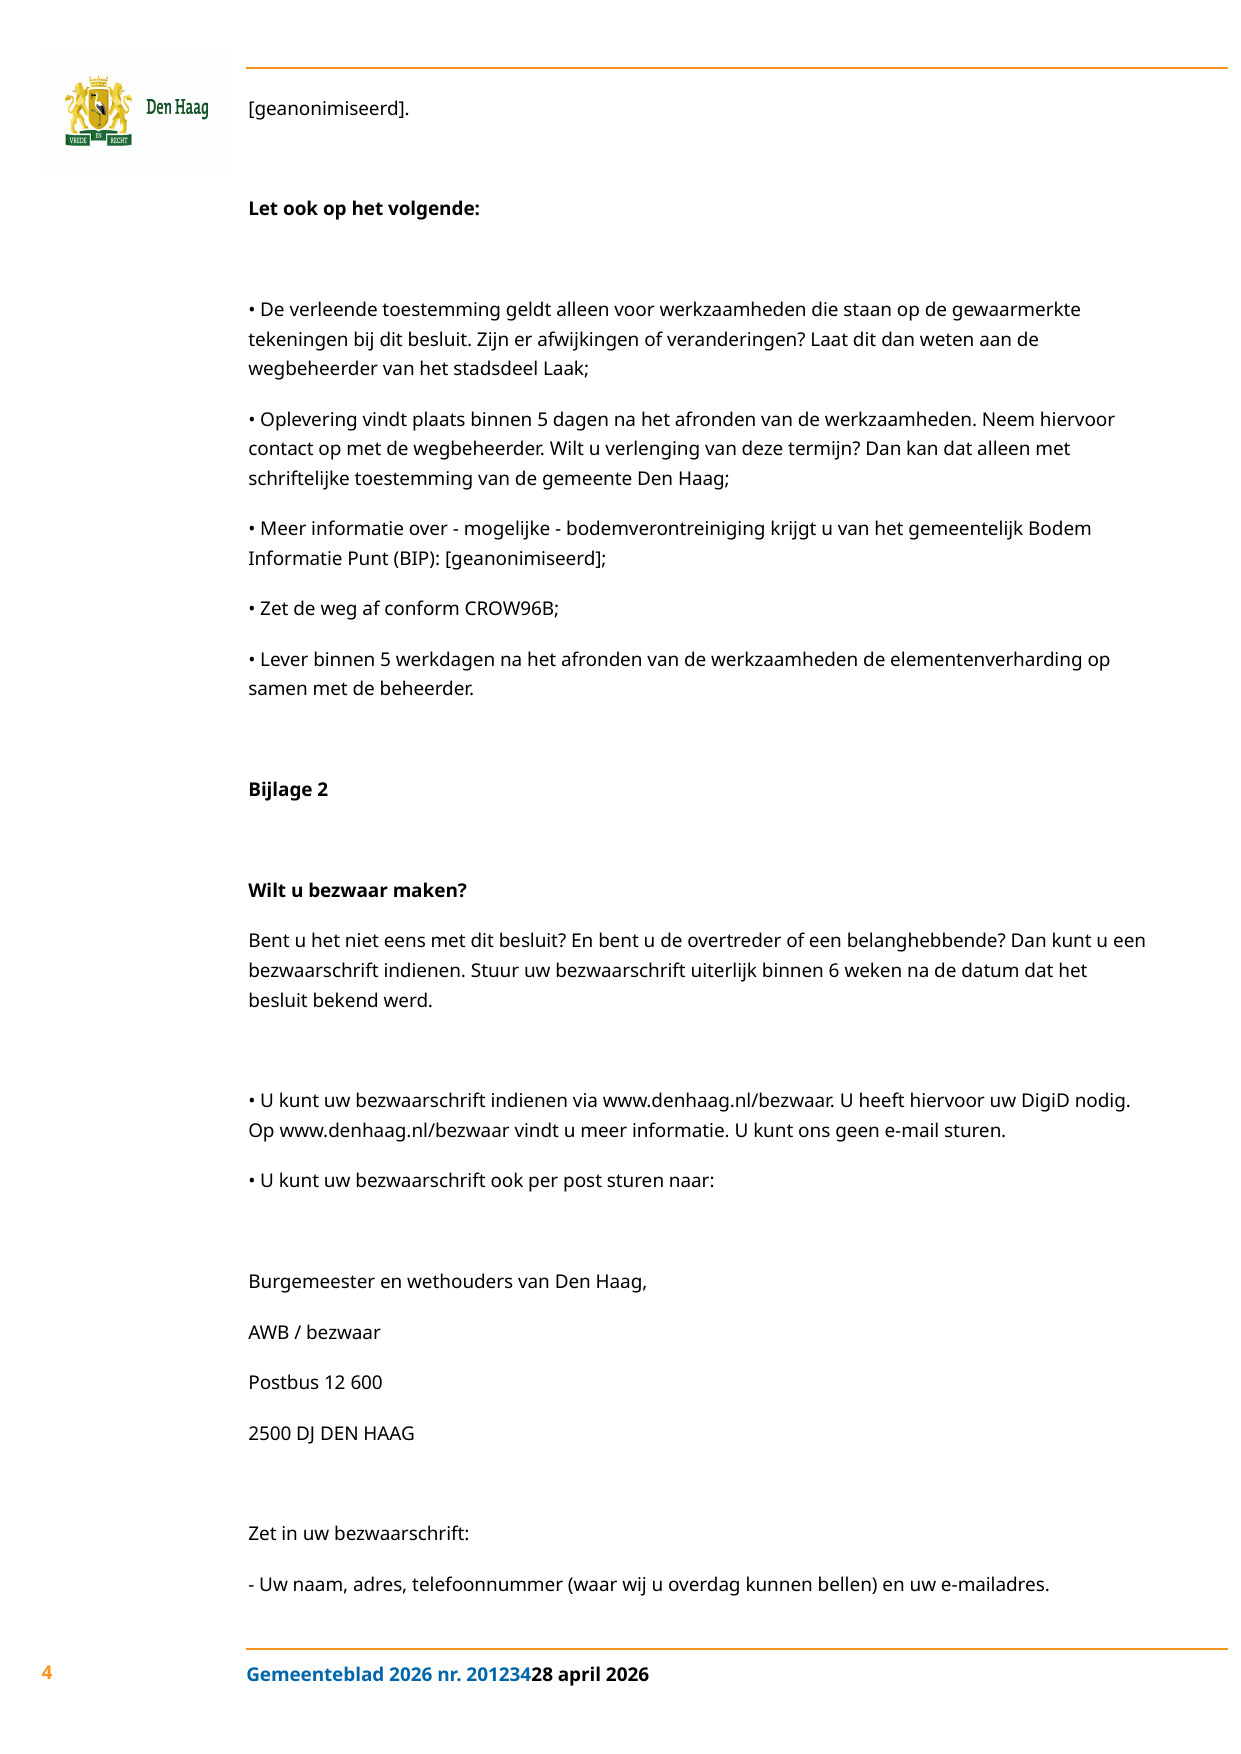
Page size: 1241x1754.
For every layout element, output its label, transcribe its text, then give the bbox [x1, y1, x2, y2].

text 2500 DJ DEN HAAG [248, 1420, 1152, 1446]
text • U kunt uw bezwaarschrift indienen via www.denhaag.nl/bezwaar. U heeft hiervoor uw DigiD nodig. Op www.denhaag.nl/bezwaar vindt u meer informatie. U kunt ons geen e-mail sturen. [248, 1088, 1152, 1143]
text Wilt u bezwaar maken? [248, 877, 1152, 903]
text - Uw naam, adres, telefoonnummer (waar wij u overdag kunnen bellen) en uw e-mailadres. [248, 1571, 1152, 1597]
text Postbus 12 600 [248, 1369, 1152, 1395]
text • Meer informatie over - mogelijke - bodemverontreiniging krijgt u van het gemeentelijk Bodem Informatie Punt (BIP): [geanonimiseerd]; [248, 516, 1152, 571]
text Zet in uw bezwaarschrift: [248, 1521, 1152, 1546]
text Bijlage 2 [248, 776, 1152, 802]
text Let ook op het volgende: [248, 196, 1152, 221]
text • De verleende toestemming geldt alleen voor werkzaamheden die staan op de gewaarmerkte tekeningen bij dit besluit. Zijn er afwijkingen of veranderingen? Laat dit dan weten aan de wegbeheerder van het stadsdeel Laak; [248, 296, 1152, 381]
text [geanonimiseerd]. [248, 95, 1152, 121]
text AWB / bezwaar [248, 1319, 1152, 1345]
text • U kunt uw bezwaarschrift ook per post sturen naar: [248, 1168, 1152, 1193]
text Burgemeester en wethouders van Den Haag, [248, 1268, 1152, 1294]
text Bent u het niet eens met dit besluit? En bent u de overtreder of een belanghebbende? Dan kunt u een bezwaarschrift indienen. Stuur uw bezwaarschrift uiterlijk binnen 6 weken na de datum dat het besluit bekend werd. [248, 928, 1152, 1013]
text • Oplevering vindt plaats binnen 5 dagen na het afronden van de werkzaamheden. Neem hiervoor contact op met de wegbeheerder. Wilt u verlenging van deze termijn? Dan kan dat alleen met schriftelijke toestemming van de gemeente Den Haag; [248, 406, 1152, 491]
text • Lever binnen 5 werkdagen na het afronden van de werkzaamheden de elementenverharding op samen met de beheerder. [248, 646, 1152, 701]
text • Zet de weg af conform CROW96B; [248, 596, 1152, 621]
picture [41, 47, 231, 172]
